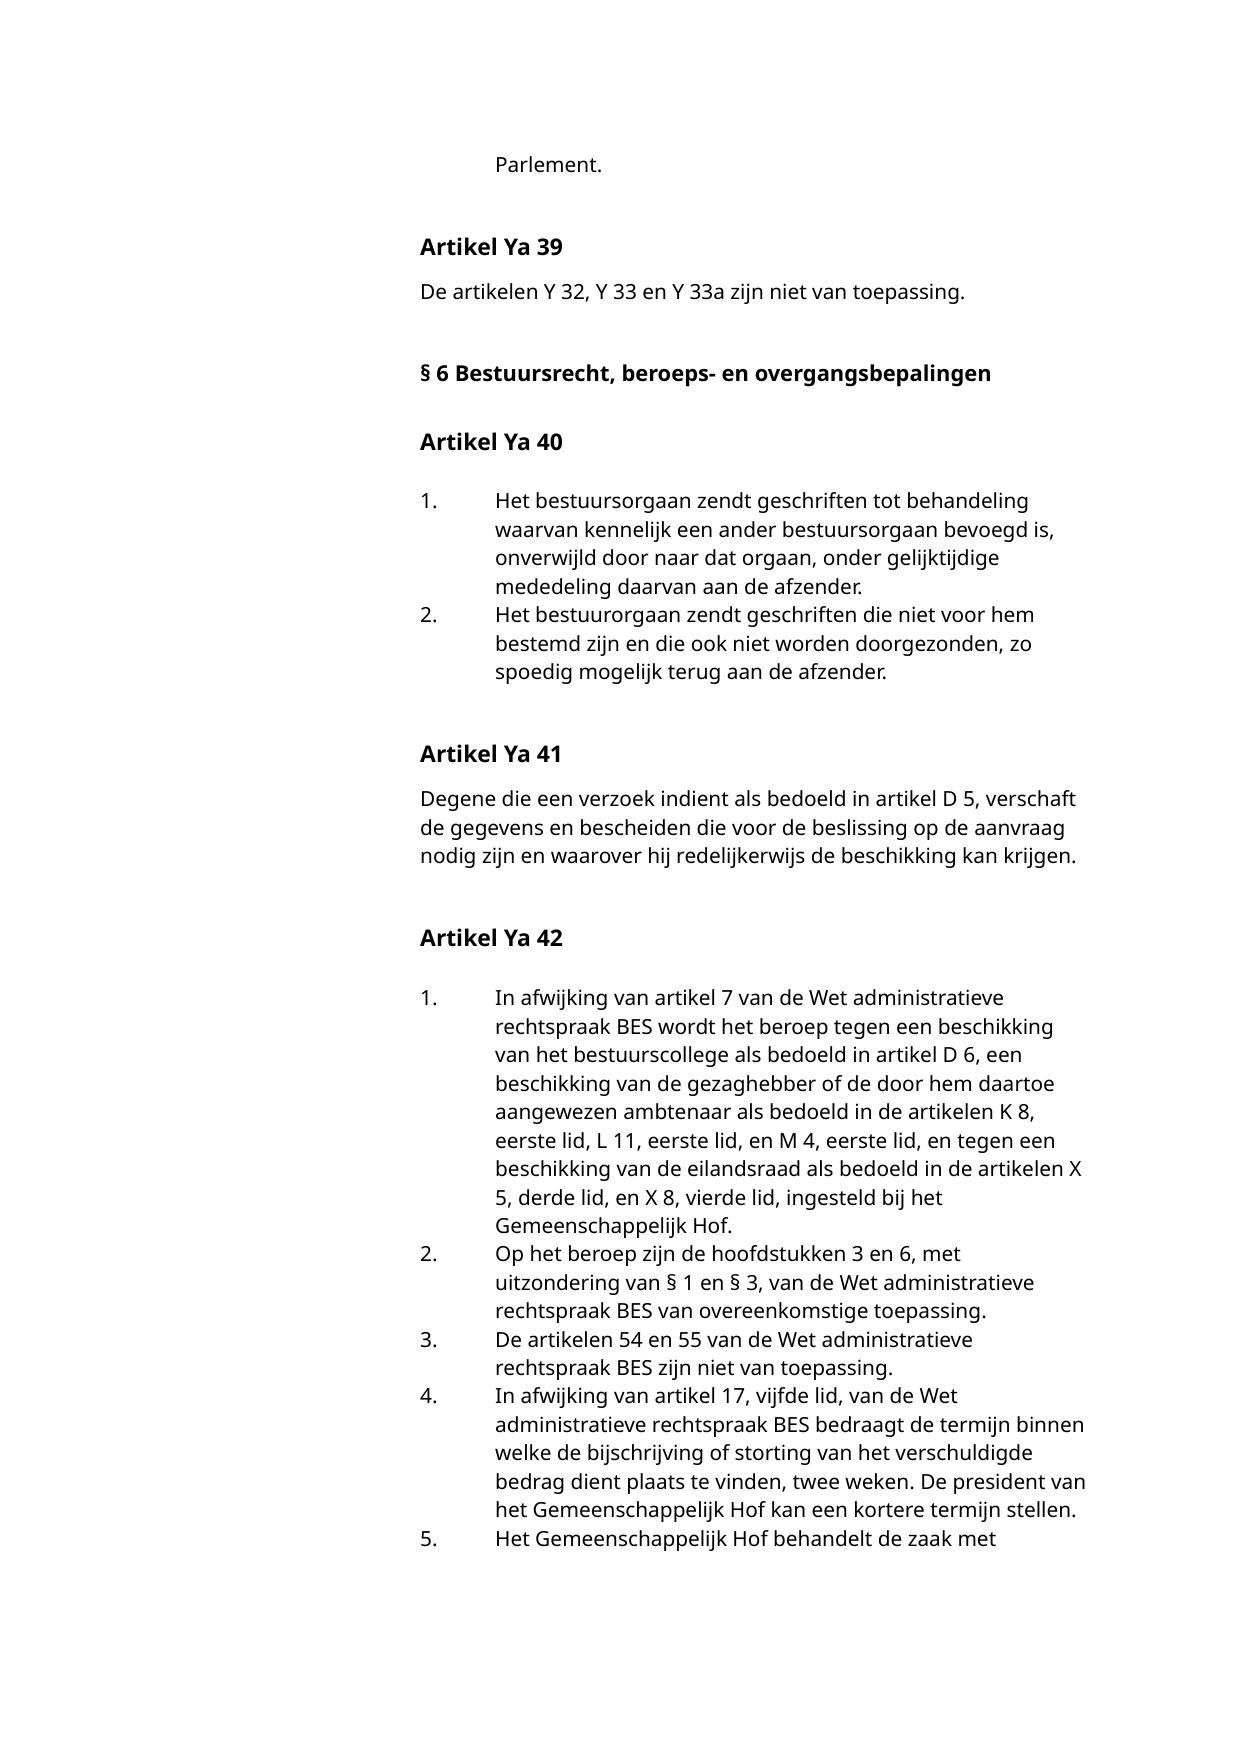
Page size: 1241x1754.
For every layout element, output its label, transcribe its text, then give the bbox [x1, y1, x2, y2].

text De artikelen Y 32, Y 33 en Y 33a zijn niet van toepassing. [420, 277, 1090, 306]
list Het bestuursorgaan zendt geschriften tot behandeling waarvan kennelijk een ander bestuursorgaan bevoegd is, onverwijld door naar dat orgaan, onder gelijktijdige mededeling daarvan aan de afzender. [420, 487, 1090, 600]
subtitle Artikel Ya 40 [420, 425, 1090, 457]
subtitle Artikel Ya 42 [420, 922, 1090, 953]
list Op het beroep zijn de hoofdstukken 3 en 6, met uitzondering van § 1 en § 3, van de Wet administratieve rechtspraak BES van overeenkomstige toepassing. [420, 1239, 1090, 1325]
subtitle Artikel Ya 39 [420, 231, 1090, 262]
subtitle Artikel Ya 41 [420, 738, 1090, 769]
list In afwijking van artikel 7 van de Wet administratieve rechtspraak BES wordt het beroep tegen een beschikking van het bestuurscollege als bedoeld in artikel D 6, een beschikking van de gezaghebber of de door hem daartoe aangewezen ambtenaar als bedoeld in de artikelen K 8, eerste lid, L 11, eerste lid, en M 4, eerste lid, en tegen een beschikking van de eilandsraad als bedoeld in de artikelen X 5, derde lid, en X 8, vierde lid, ingesteld bij het Gemeenschappelijk Hof. [420, 983, 1090, 1239]
list Het bestuurorgaan zendt geschriften die niet voor hem bestemd zijn en die ook niet worden doorgezonden, zo spoedig mogelijk terug aan de afzender. [420, 600, 1090, 686]
list Het Gemeenschappelijk Hof behandelt de zaak met [420, 1524, 1090, 1552]
list In afwijking van artikel 17, vijfde lid, van de Wet administratieve rechtspraak BES bedraagt de termijn binnen welke de bijschrijving of storting van het verschuldigde bedrag dient plaats te vinden, twee weken. De president van het Gemeenschappelijk Hof kan een kortere termijn stellen. [420, 1382, 1090, 1524]
list De artikelen 54 en 55 van de Wet administratieve rechtspraak BES zijn niet van toepassing. [420, 1325, 1090, 1382]
subtitle § 6 Bestuursrecht, beroeps- en overgangsbepalingen [420, 358, 1090, 388]
text Degene die een verzoek indient als bedoeld in artikel D 5, verschaft de gegevens en bescheiden die voor de beslissing op de aanvraag nodig zijn en waarover hij redelijkerwijs de beschikking kan krijgen. [420, 784, 1090, 870]
list Parlement. [420, 150, 1090, 178]
